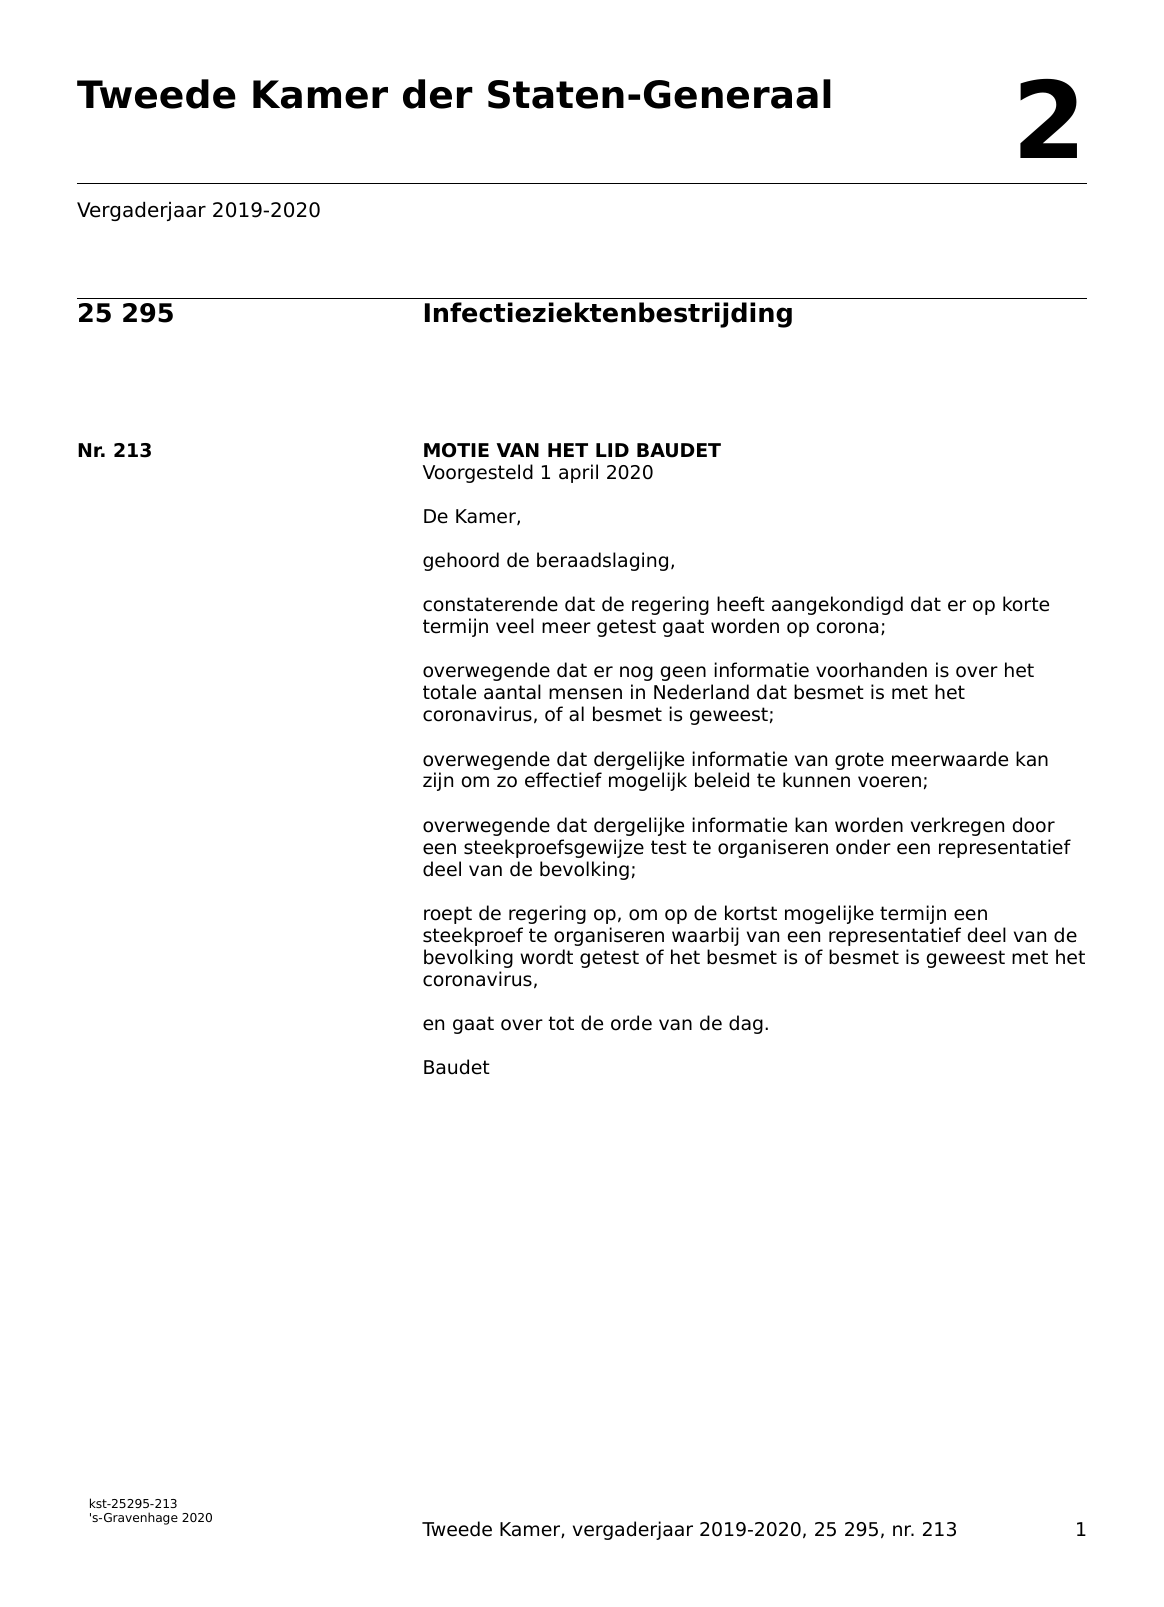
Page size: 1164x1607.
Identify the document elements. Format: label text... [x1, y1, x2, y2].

text en gaat over tot de orde van de dag. [422, 1013, 1087, 1035]
text De Kamer, [422, 506, 1087, 528]
text gehoord de beraadslaging, [422, 550, 1087, 572]
text overwegende dat dergelijke informatie van grote meerwaarde kan zijn om zo effectief mogelijk beleid te kunnen voeren; [422, 748, 1087, 792]
text overwegende dat dergelijke informatie kan worden verkregen door een steekproefsgewijze test te organiseren onder een representatief deel van de bevolking; [422, 814, 1087, 881]
table_header Tweede Kamer der Staten-Generaal [77, 59, 886, 183]
subtitle Nr. 213 MOTIE VAN HET LID BAUDET [77, 440, 1087, 462]
text 's-Gravenhage 2020 [88, 1511, 323, 1525]
text overwegende dat er nog geen informatie voorhanden is over het totale aantal mensen in Nederland dat besmet is met het coronavirus, of al besmet is geweest; [422, 660, 1087, 726]
table_cell Vergaderjaar 2019-2020 [77, 184, 1087, 298]
table_header 2 [886, 59, 1087, 183]
text Voorgesteld 1 april 2020 [422, 462, 1087, 484]
text kst-25295-213 [88, 1497, 323, 1511]
text roept de regering op, om op de kortst mogelijke termijn een steekproef te organiseren waarbij van een representatief deel van de bevolking wordt getest of het besmet is of besmet is geweest met het coronavirus, [422, 903, 1087, 991]
text constaterende dat de regering heeft aangekondigd dat er op korte termijn veel meer getest gaat worden op corona; [422, 594, 1087, 638]
text Baudet [422, 1057, 1087, 1079]
subtitle 25 295 Infectieziektenbestrijding [77, 299, 1087, 329]
